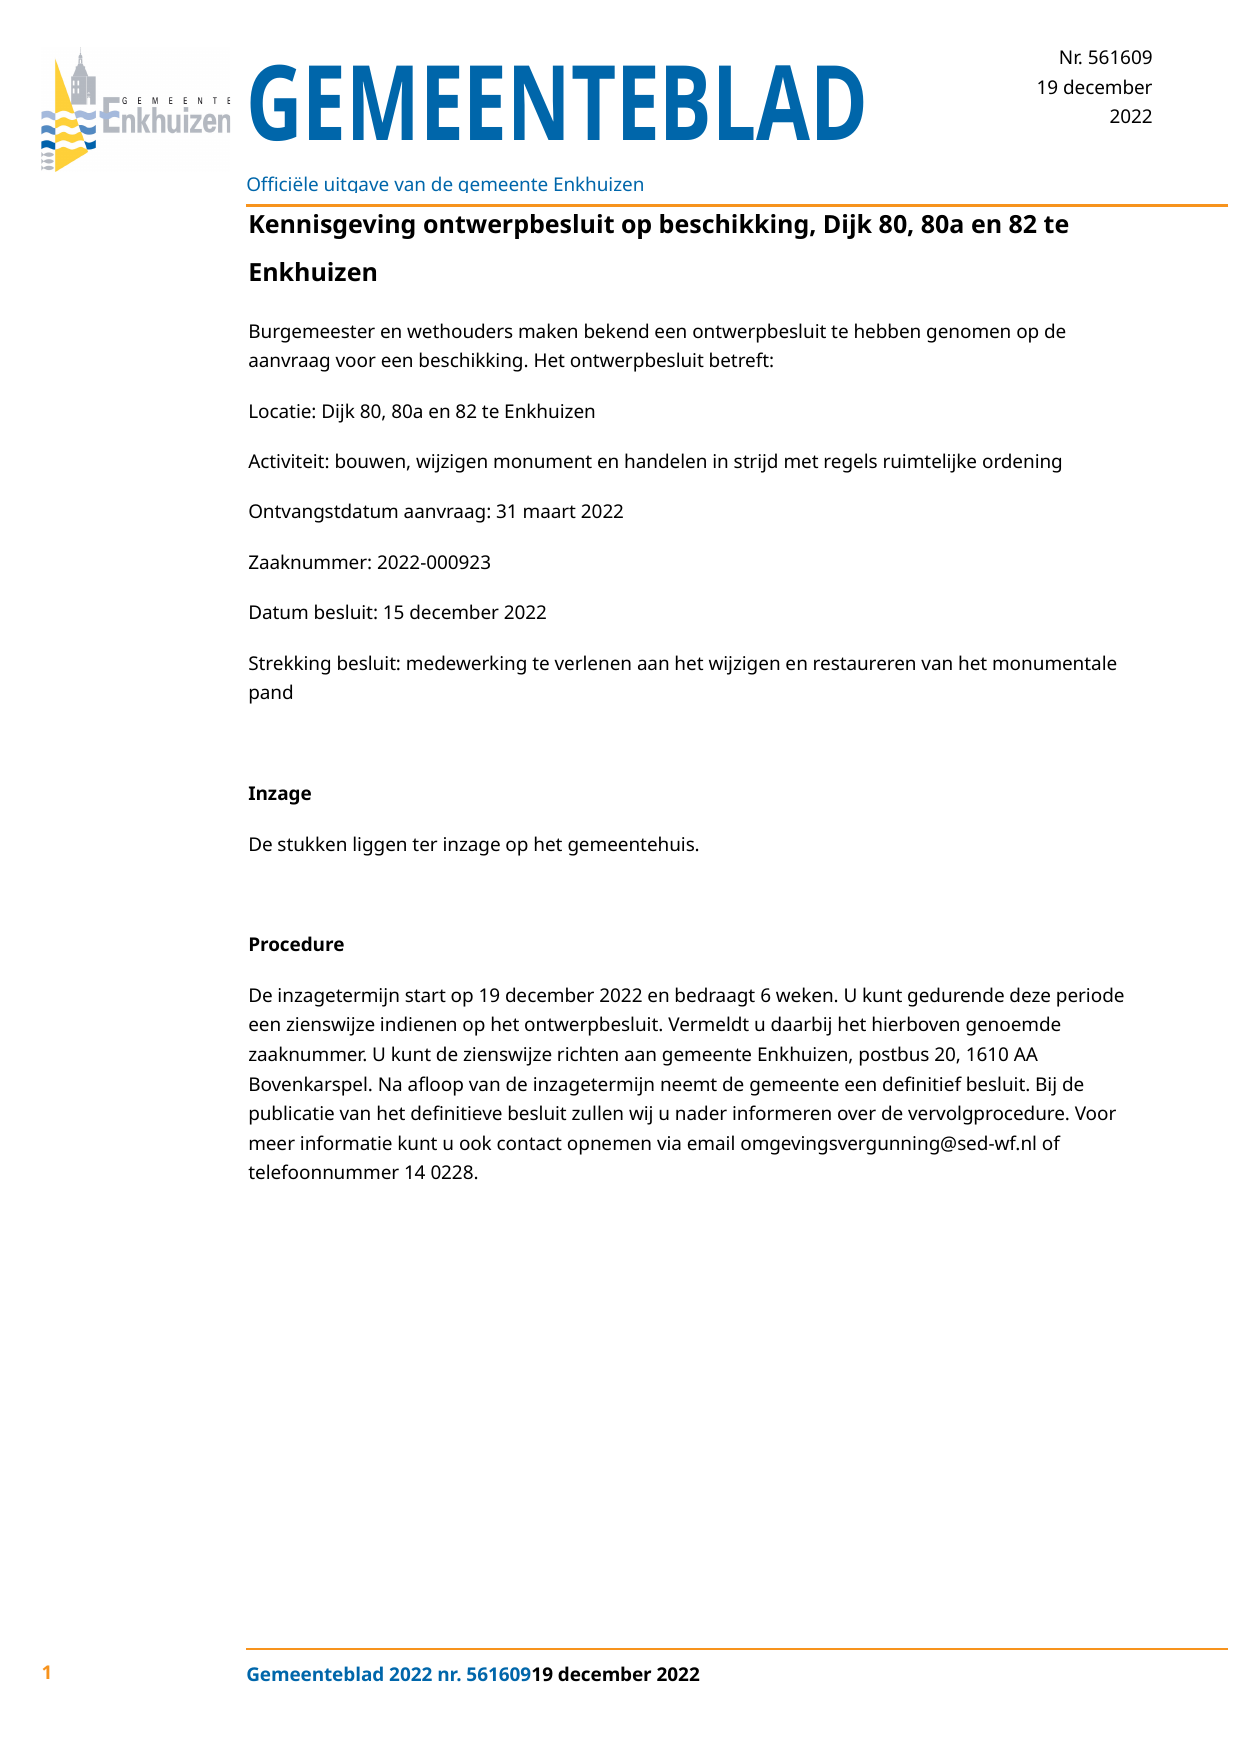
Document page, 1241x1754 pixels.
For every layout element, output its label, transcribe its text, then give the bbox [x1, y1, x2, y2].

text Activiteit: bouwen, wijzigen monument en handelen in strijd met regels ruimtelijke ordening [248, 448, 1152, 474]
text De inzagetermijn start op 19 december 2022 en bedraagt 6 weken. U kunt gedurende deze periode een zienswijze indienen op het ontwerpbesluit. Vermeldt u daarbij het hierboven genoemde zaaknummer. U kunt de zienswijze richten aan gemeente Enkhuizen, postbus 20, 1610 AA Bovenkarspel. Na afloop van de inzagetermijn neemt de gemeente een definitief besluit. Bij de publicatie van het definitieve besluit zullen wij u nader informeren over de vervolgprocedure. Voor meer informatie kunt u ook contact opnemen via email omgevingsvergunning@sed-wf.nl of telefoonnummer 14 0228. [248, 982, 1152, 1185]
text Ontvangstdatum aanvraag: 31 maart 2022 [248, 499, 1152, 524]
text Kennisgeving ontwerpbesluit op beschikking, Dijk 80, 80a en 82 te Enkhuizen [248, 207, 1152, 288]
text Inzage [248, 780, 1152, 806]
text Strekking besluit: medewerking te verlenen aan het wijzigen en restaureren van het monumentale pand [248, 650, 1152, 705]
text Datum besluit: 15 december 2022 [248, 599, 1152, 625]
text Burgemeester en wethouders maken bekend een ontwerpbesluit te hebben genomen op de aanvraag voor een beschikking. Het ontwerpbesluit betreft: [248, 318, 1152, 373]
text Zaaknummer: 2022-000923 [248, 549, 1152, 575]
text Procedure [248, 932, 1152, 957]
picture [41, 47, 231, 172]
text Locatie: Dijk 80, 80a en 82 te Enkhuizen [248, 398, 1152, 424]
text De stukken liggen ter inzage op het gemeentehuis. [248, 831, 1152, 857]
